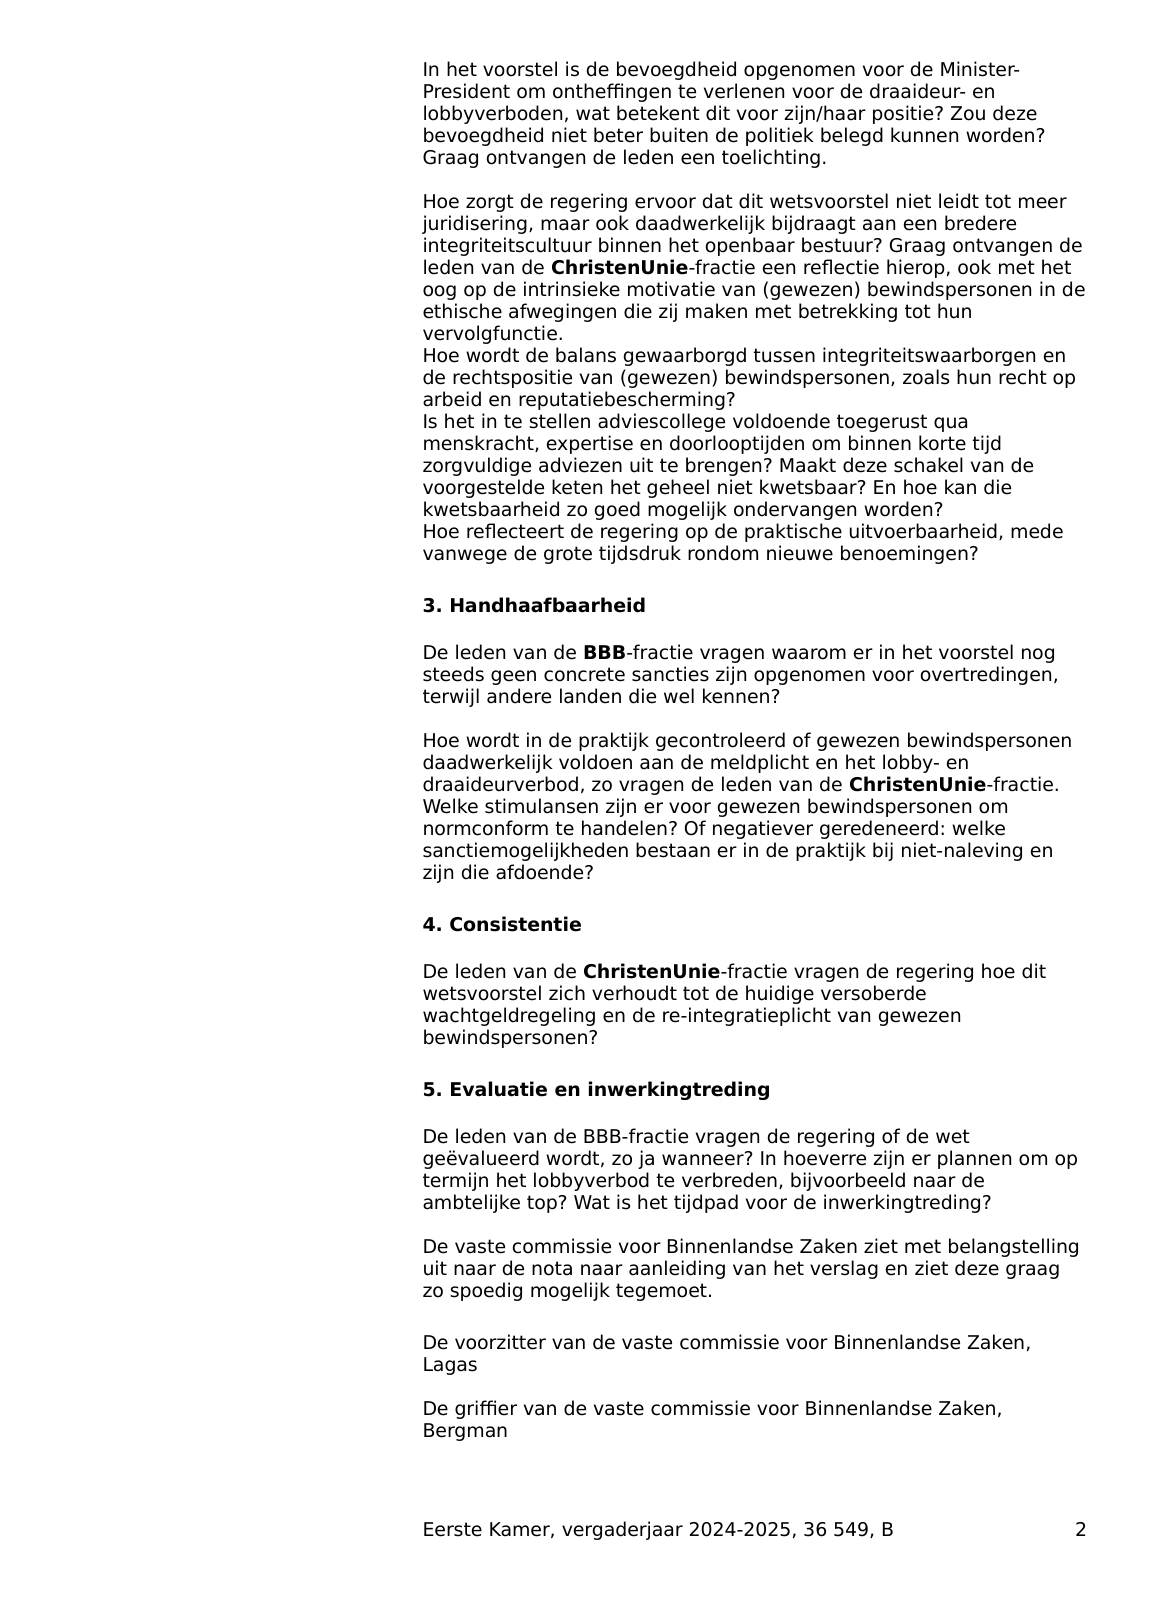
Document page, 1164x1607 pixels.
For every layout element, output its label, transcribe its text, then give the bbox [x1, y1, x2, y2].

text De griffier van de vaste commissie voor Binnenlandse Zaken, Bergman [422, 1398, 1087, 1442]
text De vaste commissie voor Binnenlandse Zaken ziet met belangstelling uit naar de nota naar aanleiding van het verslag en ziet deze graag zo spoedig mogelijk tegemoet. [422, 1236, 1087, 1302]
subtitle 5. Evaluatie en inwerkingtreding [422, 1079, 1087, 1101]
text De leden van de BBB-fractie vragen de regering of de wet geëvalueerd wordt, zo ja wanneer? In hoeverre zijn er plannen om op termijn het lobbyverbod te verbreden, bijvoorbeeld naar de ambtelijke top? Wat is het tijdpad voor de inwerkingtreding? [422, 1126, 1087, 1213]
text Welke stimulansen zijn er voor gewezen bewindspersonen om normconform te handelen? Of negatiever geredeneerd: welke sanctiemogelijkheden bestaan er in de praktijk bij niet-naleving en zijn die afdoende? [422, 796, 1087, 884]
subtitle 3. Handhaafbaarheid [422, 595, 1087, 617]
text De leden van de ChristenUnie-fractie vragen de regering hoe dit wetsvoorstel zich verhoudt tot de huidige versoberde wachtgeldregeling en de re-integratieplicht van gewezen bewindspersonen? [422, 961, 1087, 1049]
text Is het in te stellen adviescollege voldoende toegerust qua menskracht, expertise en doorlooptijden om binnen korte tijd zorgvuldige adviezen uit te brengen? Maakt deze schakel van de voorgestelde keten het geheel niet kwetsbaar? En hoe kan die kwetsbaarheid zo goed mogelijk ondervangen worden? [422, 411, 1087, 521]
text De leden van de BBB-fractie vragen waarom er in het voorstel nog steeds geen concrete sancties zijn opgenomen voor overtredingen, terwijl andere landen die wel kennen? [422, 642, 1087, 708]
text Hoe wordt in de praktijk gecontroleerd of gewezen bewindspersonen daadwerkelijk voldoen aan de meldplicht en het lobby- en draaideurverbod, zo vragen de leden van de ChristenUnie-fractie. [422, 730, 1087, 796]
text Hoe zorgt de regering ervoor dat dit wetsvoorstel niet leidt tot meer juridisering, maar ook daadwerkelijk bijdraagt aan een bredere integriteitscultuur binnen het openbaar bestuur? Graag ontvangen de leden van de ChristenUnie-fractie een reflectie hierop, ook met het oog op de intrinsieke motivatie van (gewezen) bewindspersonen in de ethische afwegingen die zij maken met betrekking tot hun vervolgfunctie. [422, 191, 1087, 345]
text In het voorstel is de bevoegdheid opgenomen voor de Minister-President om ontheffingen te verlenen voor de draaideur- en lobbyverboden, wat betekent dit voor zijn/haar positie? Zou deze bevoegdheid niet beter buiten de politiek belegd kunnen worden? Graag ontvangen de leden een toelichting. [422, 59, 1087, 169]
subtitle 4. Consistentie [422, 914, 1087, 936]
text De voorzitter van de vaste commissie voor Binnenlandse Zaken, Lagas [422, 1332, 1087, 1376]
text Hoe reflecteert de regering op de praktische uitvoerbaarheid, mede vanwege de grote tijdsdruk rondom nieuwe benoemingen? [422, 521, 1087, 565]
text Hoe wordt de balans gewaarborgd tussen integriteitswaarborgen en de rechtspositie van (gewezen) bewindspersonen, zoals hun recht op arbeid en reputatiebescherming? [422, 345, 1087, 411]
